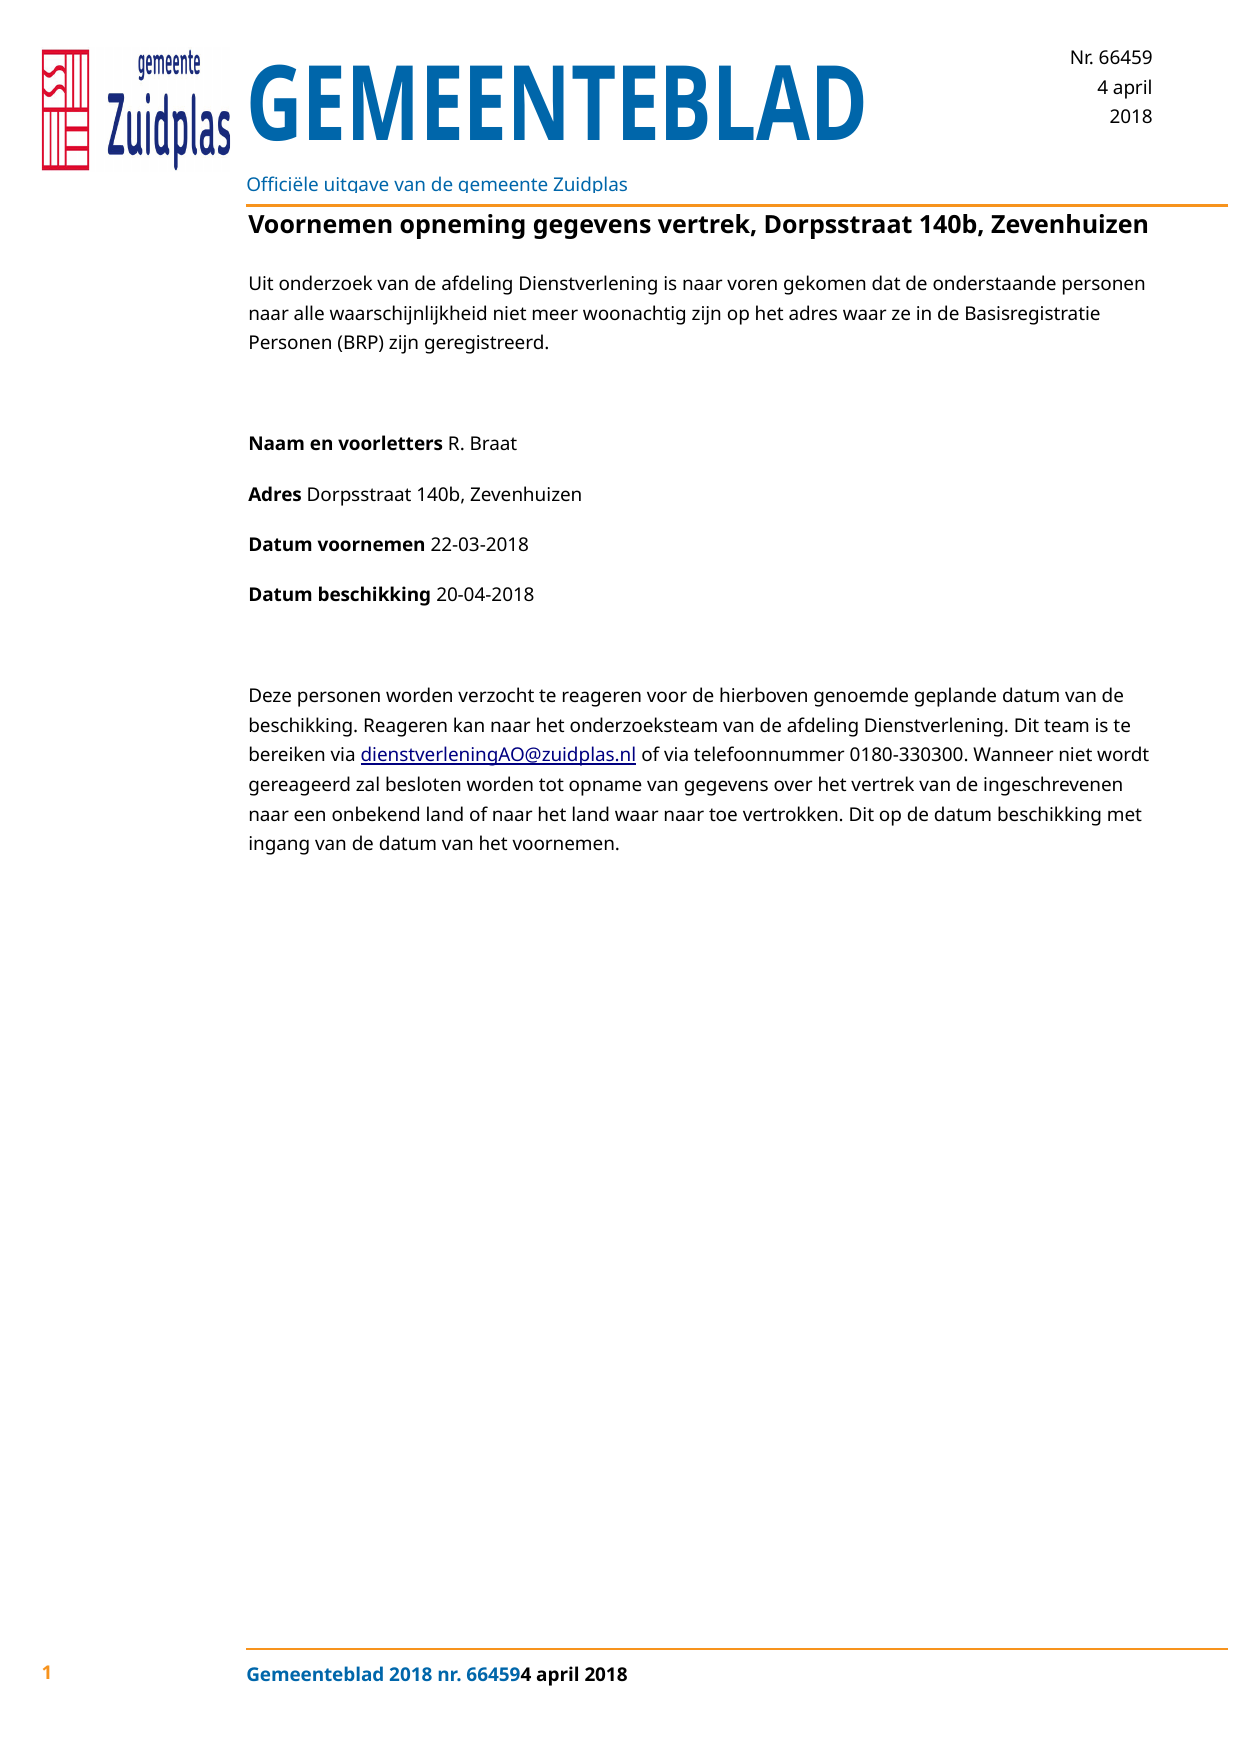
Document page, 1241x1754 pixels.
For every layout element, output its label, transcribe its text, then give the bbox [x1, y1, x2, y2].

text Naam en voorletters R. Braat [248, 430, 1152, 456]
text Deze personen worden verzocht te reageren voor de hierboven genoemde geplande datum van de beschikking. Reageren kan naar het onderzoeksteam van de afdeling Dienstverlening. Dit team is te bereiken via dienstverleningAO@zuidplas.nl of via telefoonnummer 0180-330300. Wanneer niet wordt gereageerd zal besloten worden tot opname van gegevens over het vertrek van de ingeschrevenen naar een onbekend land of naar het land waar naar toe vertrokken. Dit op de datum beschikking met ingang van de datum van het voornemen. [248, 682, 1152, 856]
text Datum voornemen 22-03-2018 [248, 531, 1152, 557]
text Adres Dorpsstraat 140b, Zevenhuizen [248, 481, 1152, 506]
text Voornemen opneming gegevens vertrek, Dorpsstraat 140b, Zevenhuizen [248, 207, 1152, 241]
text Datum beschikking 20-04-2018 [248, 582, 1152, 607]
picture [41, 47, 231, 172]
text Uit onderzoek van de afdeling Dienstverlening is naar voren gekomen dat de onderstaande personen naar alle waarschijnlijkheid niet meer woonachtig zijn op het adres waar ze in de Basisregistratie Personen (BRP) zijn geregistreerd. [248, 270, 1152, 355]
